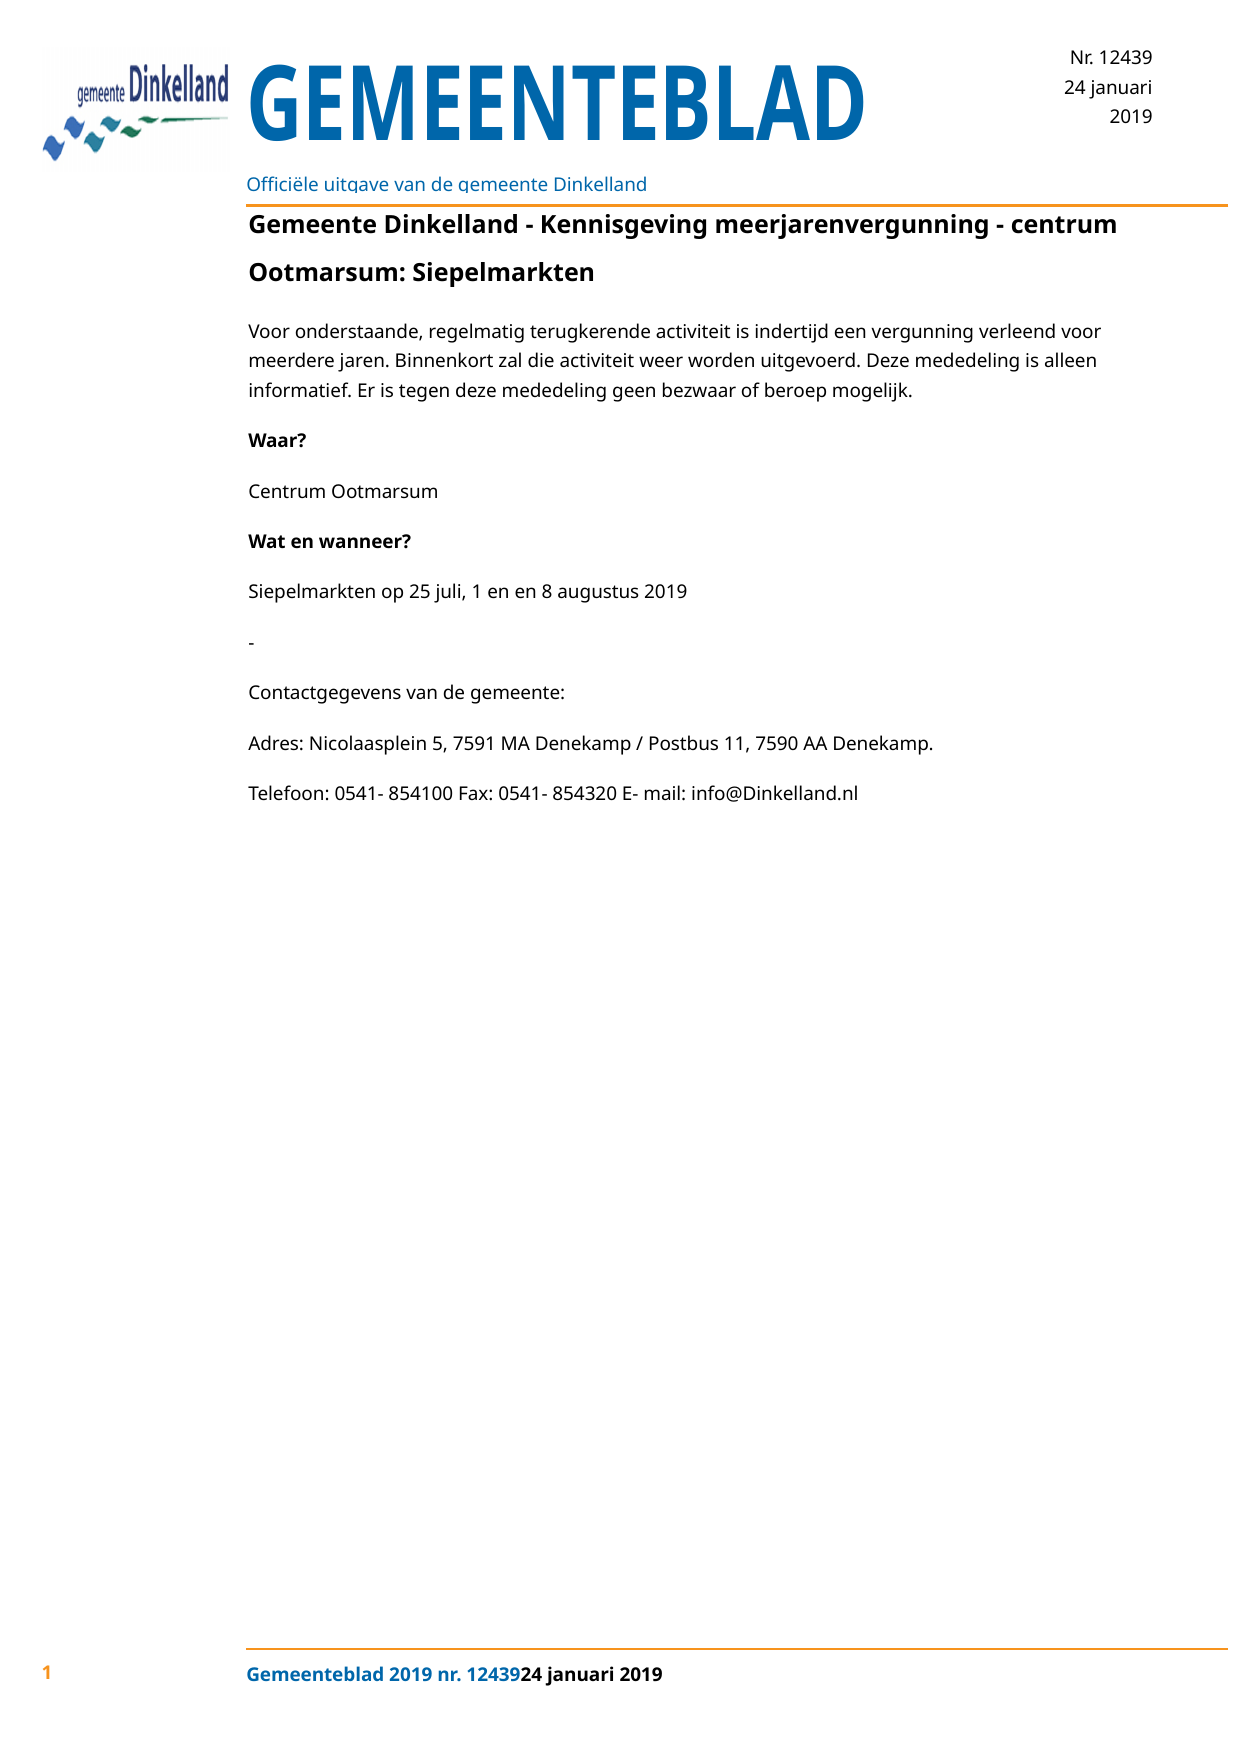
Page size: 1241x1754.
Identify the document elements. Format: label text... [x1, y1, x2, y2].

text Gemeente Dinkelland - Kennisgeving meerjarenvergunning - centrum Ootmarsum: Siepelmarkten [248, 207, 1152, 288]
text - [248, 629, 1152, 655]
text Telefoon: 0541- 854100 Fax: 0541- 854320 E- mail: info@Dinkelland.nl [248, 780, 1152, 806]
picture [41, 47, 231, 172]
text Adres: Nicolaasplein 5, 7591 MA Denekamp / Postbus 11, 7590 AA Denekamp. [248, 730, 1152, 756]
text Wat en wanneer? [248, 528, 1152, 554]
text Centrum Ootmarsum [248, 478, 1152, 504]
text Contactgegevens van de gemeente: [248, 679, 1152, 705]
text Voor onderstaande, regelmatig terugkerende activiteit is indertijd een vergunning verleend voor meerdere jaren. Binnenkort zal die activiteit weer worden uitgevoerd. Deze mededeling is alleen informatief. Er is tegen deze mededeling geen bezwaar of beroep mogelijk. [248, 318, 1152, 403]
text Siepelmarkten op 25 juli, 1 en en 8 augustus 2019 [248, 579, 1152, 604]
text Waar? [248, 427, 1152, 453]
